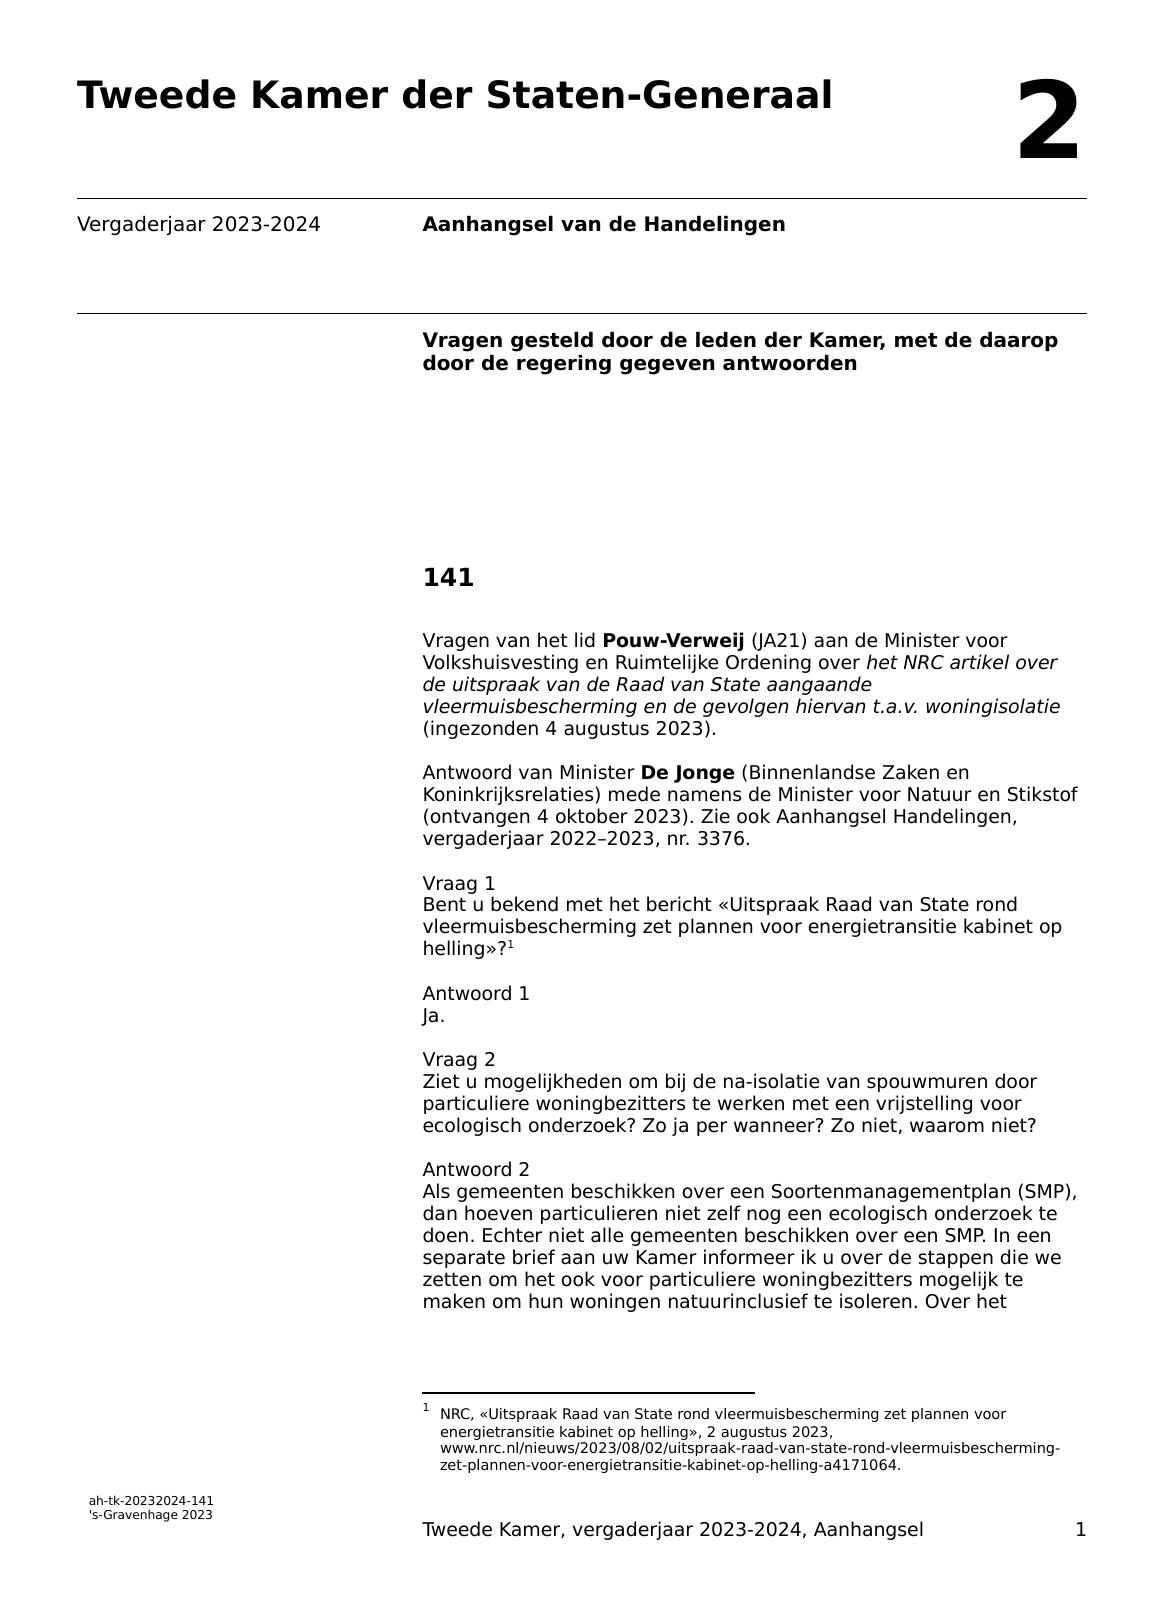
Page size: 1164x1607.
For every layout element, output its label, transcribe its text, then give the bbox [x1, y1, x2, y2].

table_cell Vergaderjaar 2023-2024 [77, 199, 422, 313]
text Antwoord 1 [422, 982, 1087, 1004]
table_header 2 [886, 59, 1087, 198]
table_cell [77, 314, 422, 375]
text Antwoord 2 [422, 1159, 1087, 1181]
table_cell Aanhangsel van de Handelingen [422, 199, 1087, 313]
text Als gemeenten beschikken over een Soortenmanagementplan (SMP), dan hoeven particulieren niet zelf nog een ecologisch onderzoek te doen. Echter niet alle gemeenten beschikken over een SMP. In een separate brief aan uw Kamer informeer ik u over de stappen die we zetten om het ook voor particuliere woningbezitters mogelijk te maken om hun woningen natuurinclusief te isoleren. Over het [422, 1181, 1087, 1313]
text Ziet u mogelijkheden om bij de na-isolatie van spouwmuren door particuliere woningbezitters te werken met een vrijstelling voor ecologisch onderzoek? Zo ja per wanneer? Zo niet, waarom niet? [422, 1071, 1087, 1137]
text 141 [422, 563, 1087, 592]
text NRC, «Uitspraak Raad van State rond vleermuisbescherming zet plannen voor energietransitie kabinet op helling», 2 augustus 2023, www.nrc.nl/nieuws/2023/08/02/uitspraak-raad-van-state-rond-vleermuisbescherming-zet-plannen-voor-energietransitie-kabinet-op-helling-a4171064. [422, 1402, 1087, 1474]
text ah-tk-20232024-141 [88, 1494, 323, 1508]
table_cell Vragen gesteld door de leden der Kamer, met de daarop door de regering gegeven antwoorden [422, 314, 1087, 375]
text Vraag 1 [422, 872, 1087, 894]
text Vragen van het lid Pouw-Verweij (JA21) aan de Minister voor Volkshuisvesting en Ruimtelijke Ordening over het NRC artikel over de uitspraak van de Raad van State aangaande vleermuisbescherming en de gevolgen hiervan t.a.v. woningisolatie (ingezonden 4 augustus 2023). [422, 630, 1087, 740]
text Vraag 2 [422, 1049, 1087, 1071]
text Antwoord van Minister De Jonge (Binnenlandse Zaken en Koninkrijksrelaties) mede namens de Minister voor Natuur en Stikstof (ontvangen 4 oktober 2023). Zie ook Aanhangsel Handelingen, vergaderjaar 2022–2023, nr. 3376. [422, 762, 1087, 850]
table_header Tweede Kamer der Staten-Generaal [77, 59, 886, 198]
text Bent u bekend met het bericht «Uitspraak Raad van State rond vleermuisbescherming zet plannen voor energietransitie kabinet op helling»? [422, 894, 1087, 960]
text 's-Gravenhage 2023 [88, 1508, 323, 1522]
text Ja. [422, 1004, 1087, 1026]
